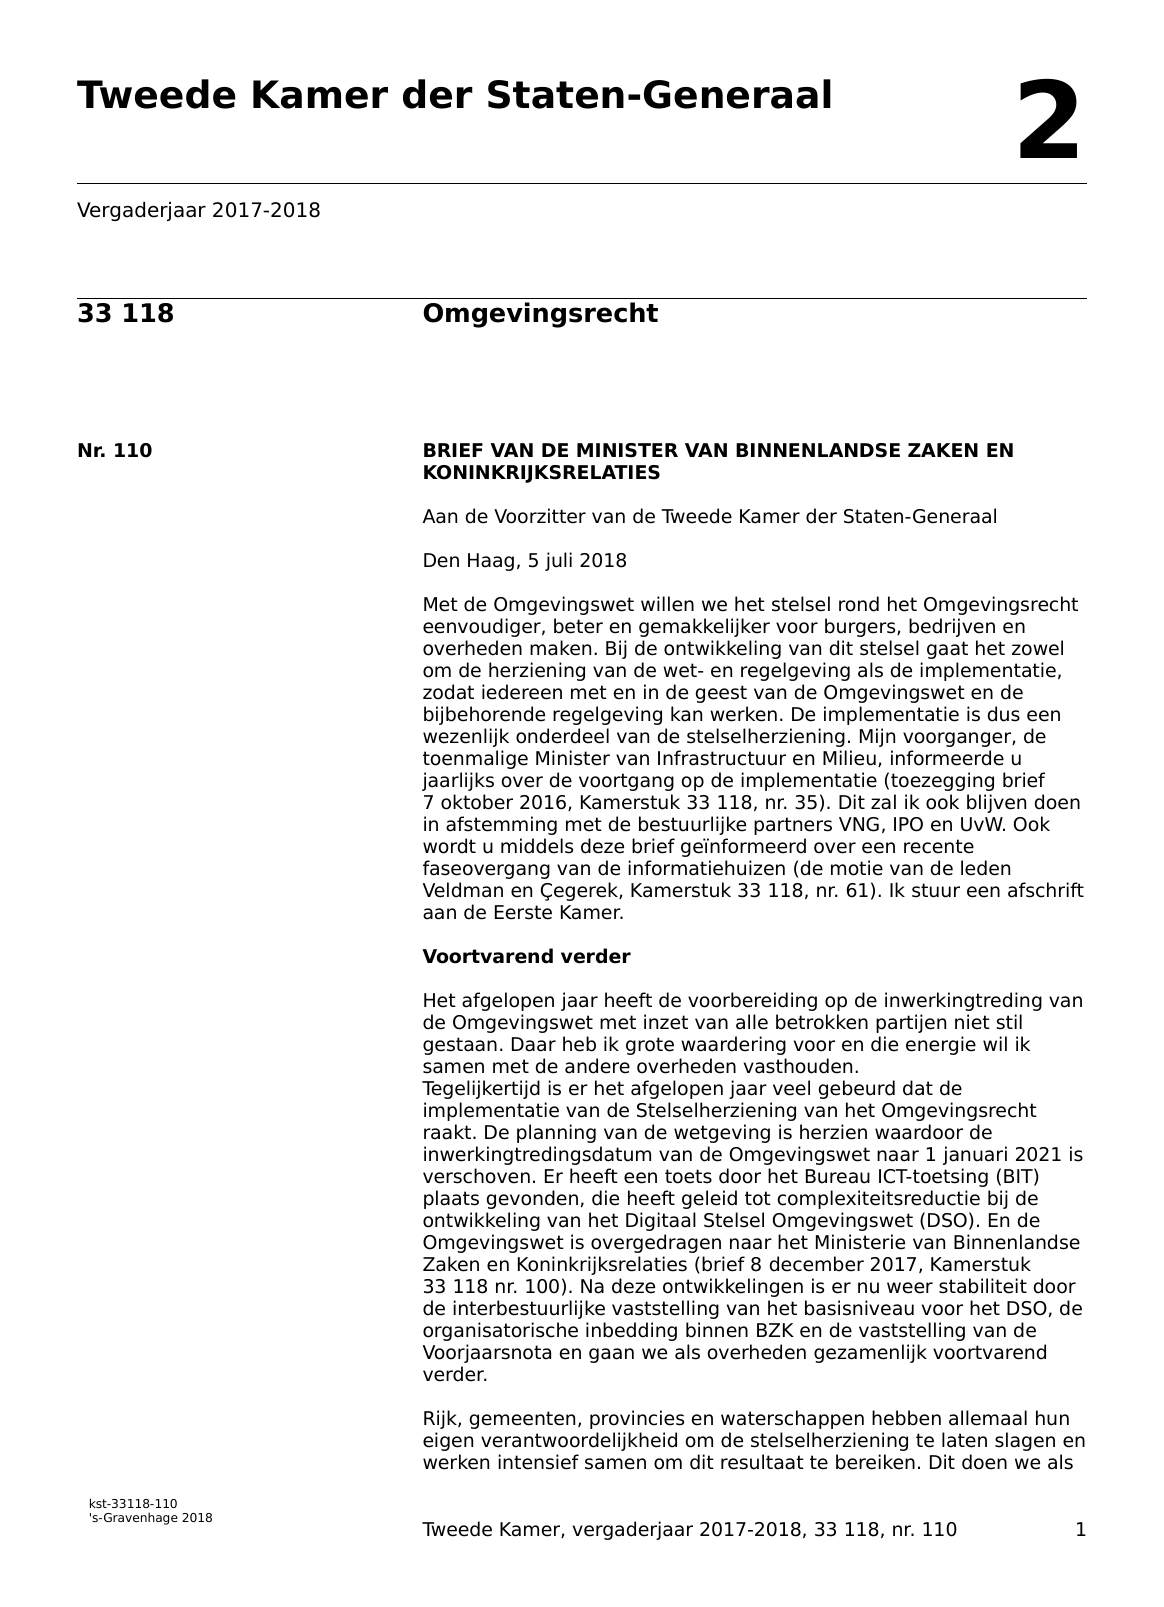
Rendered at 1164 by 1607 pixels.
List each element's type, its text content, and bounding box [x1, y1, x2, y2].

text Den Haag, 5 juli 2018 [422, 550, 1087, 572]
text 's-Gravenhage 2018 [88, 1511, 323, 1525]
table_cell Vergaderjaar 2017-2018 [77, 184, 1087, 298]
text Met de Omgevingswet willen we het stelsel rond het Omgevingsrecht eenvoudiger, beter en gemakkelijker voor burgers, bedrijven en overheden maken. Bij de ontwikkeling van dit stelsel gaat het zowel om de herziening van de wet- en regelgeving als de implementatie, zodat iedereen met en in de geest van de Omgevingswet en de bijbehorende regelgeving kan werken. De implementatie is dus een wezenlijk onderdeel van de stelselherziening. Mijn voorganger, de toenmalige Minister van Infrastructuur en Milieu, informeerde u jaarlijks over de voortgang op de implementatie (toezegging brief 7 oktober 2016, Kamerstuk 33 118, nr. 35). Dit zal ik ook blijven doen in afstemming met de bestuurlijke partners VNG, IPO en UvW. Ook wordt u middels deze brief geïnformeerd over een recente faseovergang van de informatiehuizen (de motie van de leden Veldman en Çegerek, Kamerstuk 33 118, nr. 61). Ik stuur een afschrift aan de Eerste Kamer. [422, 594, 1087, 924]
subtitle Nr. 110 BRIEF VAN DE MINISTER VAN BINNENLANDSE ZAKEN EN KONINKRIJKSRELATIES [77, 440, 1087, 484]
text Aan de Voorzitter van de Tweede Kamer der Staten-Generaal [422, 506, 1087, 528]
table_header Tweede Kamer der Staten-Generaal [77, 59, 886, 183]
text Tegelijkertijd is er het afgelopen jaar veel gebeurd dat de implementatie van de Stelselherziening van het Omgevingsrecht raakt. De planning van de wetgeving is herzien waardoor de inwerkingtredingsdatum van de Omgevingswet naar 1 januari 2021 is verschoven. Er heeft een toets door het Bureau ICT-toetsing (BIT) plaats gevonden, die heeft geleid tot complexiteitsreductie bij de ontwikkeling van het Digitaal Stelsel Omgevingswet (DSO). En de Omgevingswet is overgedragen naar het Ministerie van Binnenlandse Zaken en Koninkrijksrelaties (brief 8 december 2017, Kamerstuk 33 118 nr. 100). Na deze ontwikkelingen is er nu weer stabiliteit door de interbestuurlijke vaststelling van het basisniveau voor het DSO, de organisatorische inbedding binnen BZK en de vaststelling van de Voorjaarsnota en gaan we als overheden gezamenlijk voortvarend verder. [422, 1078, 1087, 1386]
text kst-33118-110 [88, 1497, 323, 1511]
table_header 2 [886, 59, 1087, 183]
subtitle Voortvarend verder [422, 946, 1087, 968]
text Het afgelopen jaar heeft de voorbereiding op de inwerkingtreding van de Omgevingswet met inzet van alle betrokken partijen niet stil gestaan. Daar heb ik grote waardering voor en die energie wil ik samen met de andere overheden vasthouden. [422, 990, 1087, 1078]
subtitle 33 118 Omgevingsrecht [77, 299, 1087, 329]
text Rijk, gemeenten, provincies en waterschappen hebben allemaal hun eigen verantwoordelijkheid om de stelselherziening te laten slagen en werken intensief samen om dit resultaat te bereiken. Dit doen we als [422, 1408, 1087, 1474]
